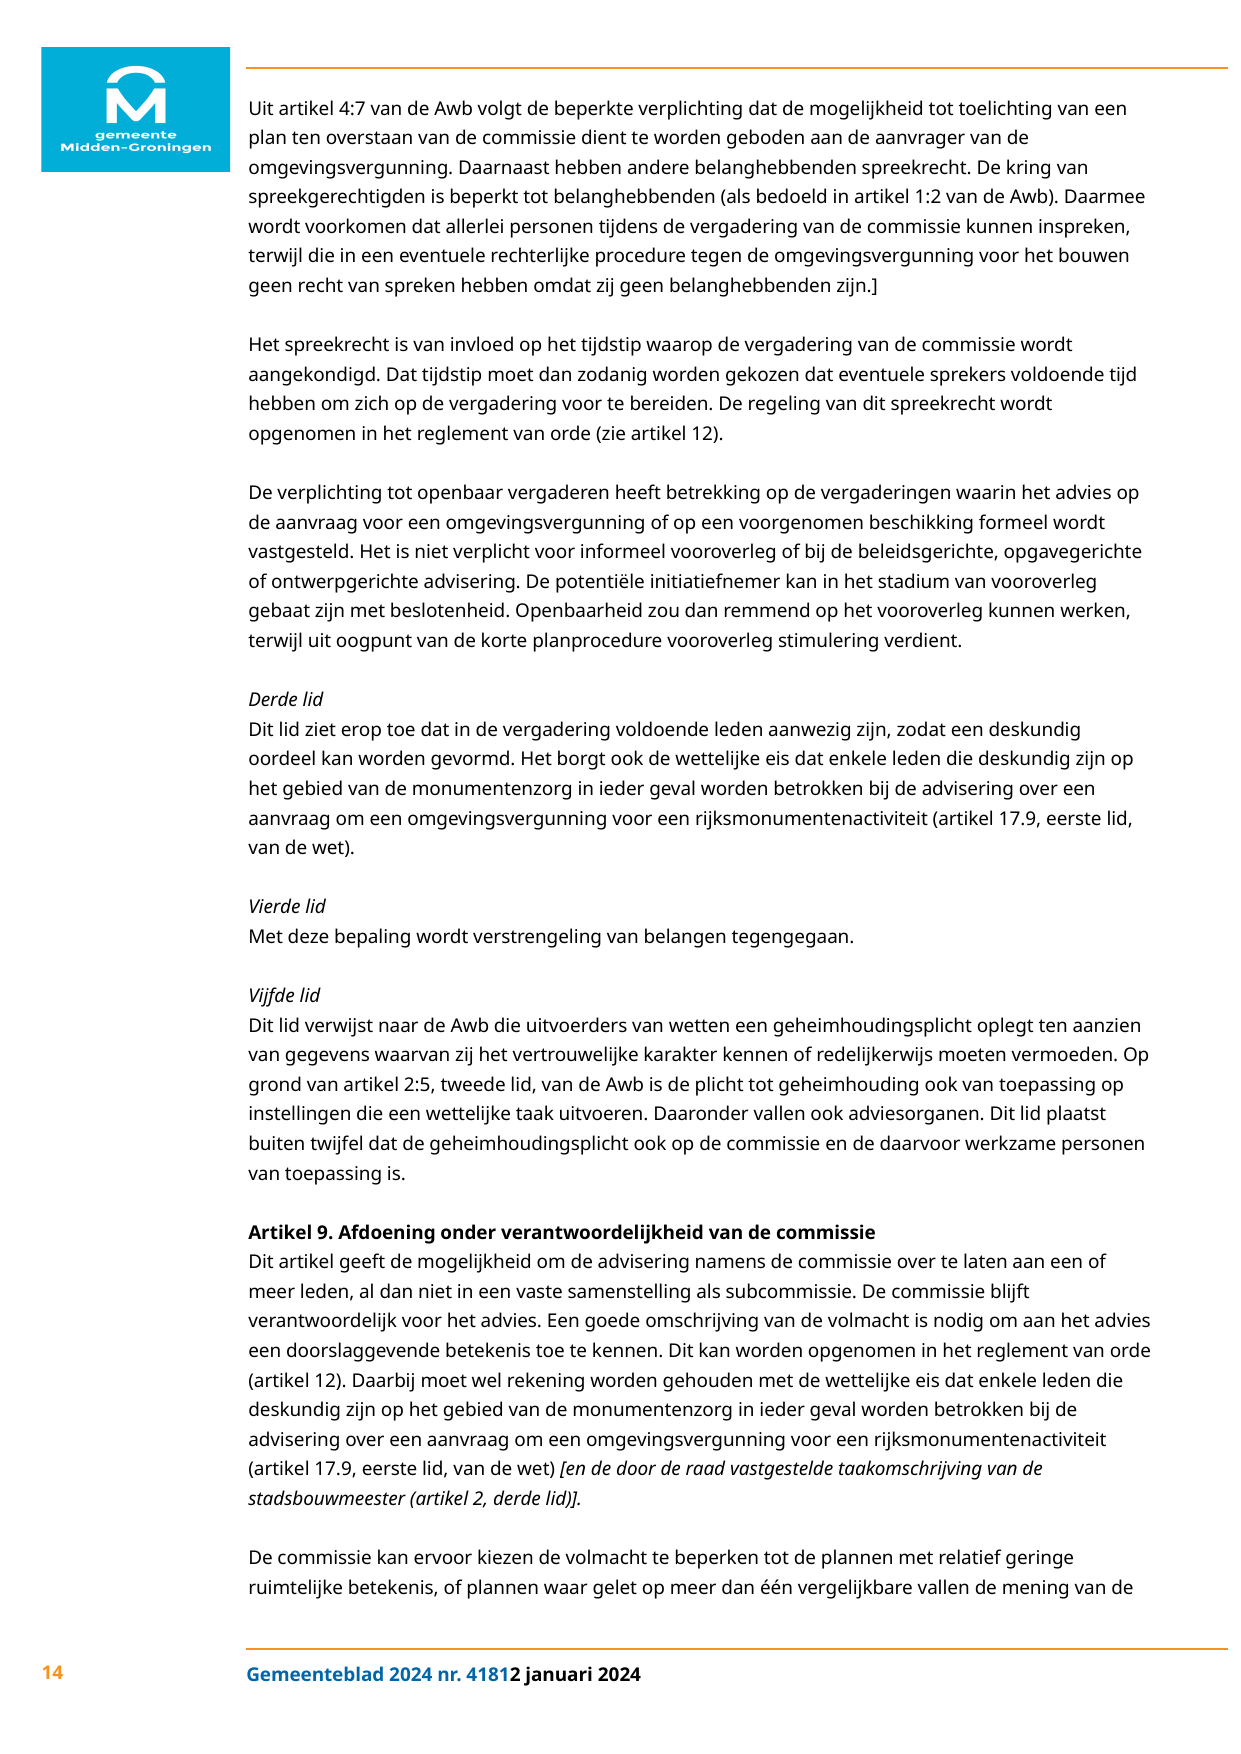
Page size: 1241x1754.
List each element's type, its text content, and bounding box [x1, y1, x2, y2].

picture [107, 89, 165, 122]
text De verplichting tot openbaar vergaderen heeft betrekking op de vergaderingen waarin het advies op de aanvraag voor een omgevingsvergunning of op een voorgenomen beschikking formeel wordt vastgesteld. Het is niet verplicht voor informeel vooroverleg of bij de beleidsgerichte, opgavegerichte of ontwerpgerichte advisering. De potentiële initiatiefnemer kan in het stadium van vooroverleg gebaat zijn met beslotenheid. Openbaarheid zou dan remmend op het vooroverleg kunnen werken, terwijl uit oogpunt van de korte planprocedure vooroverleg stimulering verdient. [248, 479, 1152, 653]
text Artikel 9. Afdoening onder verantwoordelijkheid van de commissie [248, 1219, 1152, 1245]
text Uit artikel 4:7 van de Awb volgt de beperkte verplichting dat de mogelijkheid tot toelichting van een plan ten overstaan van de commissie dient te worden geboden aan de aanvrager van de omgevingsvergunning. Daarnaast hebben andere belanghebbenden spreekrecht. De kring van spreekgerechtigden is beperkt tot belanghebbenden (als bedoeld in artikel 1:2 van de Awb). Daarmee wordt voorkomen dat allerlei personen tijdens de vergadering van de commissie kunnen inspreken, terwijl die in een eventuele rechterlijke procedure tegen de omgevingsvergunning voor het bouwen geen recht van spreken hebben omdat zij geen belanghebbenden zijn.] [248, 95, 1152, 298]
text Vierde lid [248, 893, 1152, 919]
text Het spreekrecht is van invloed op het tijdstip waarop de vergadering van de commissie wordt aangekondigd. Dat tijdstip moet dan zodanig worden gekozen dat eventuele sprekers voldoende tijd hebben om zich op de vergadering voor te bereiden. De regeling van dit spreekrecht wordt opgenomen in het reglement van orde (zie artikel 12). [248, 331, 1152, 446]
text Dit lid ziet erop toe dat in de vergadering voldoende leden aanwezig zijn, zodat een deskundig oordeel kan worden gevormd. Het borgt ook de wettelijke eis dat enkele leden die deskundig zijn op het gebied van de monumentenzorg in ieder geval worden betrokken bij de advisering over een aanvraag om een omgevingsvergunning voor een rijksmonumentenactiviteit (artikel 17.9, eerste lid, van de wet). [248, 716, 1152, 860]
text De commissie kan ervoor kiezen de volmacht te beperken tot de plannen met relatief geringe ruimtelijke betekenis, of plannen waar gelet op meer dan één vergelijkbare vallen de mening van de [248, 1544, 1152, 1600]
text Dit artikel geeft de mogelijkheid om de advisering namens de commissie over te laten aan een of meer leden, al dan niet in een vaste samenstelling als subcommissie. De commissie blijft verantwoordelijk voor het advies. Een goede omschrijving van de volmacht is nodig om aan het advies een doorslaggevende betekenis toe te kennen. Dit kan worden opgenomen in het reglement van orde (artikel 12). Daarbij moet wel rekening worden gehouden met de wettelijke eis dat enkele leden die deskundig zijn op het gebied van de monumentenzorg in ieder geval worden betrokken bij de advisering over een aanvraag om een omgevingsvergunning voor een rijksmonumentenactiviteit (artikel 17.9, eerste lid, van de wet) [en de door de raad vastgestelde taakomschrijving van de stadsbouwmeester (artikel 2, derde lid)]. [248, 1248, 1152, 1511]
picture [108, 66, 164, 82]
text Derde lid [248, 686, 1152, 712]
picture [184, 146, 190, 153]
text Met deze bepaling wordt verstrengeling van belangen tegengegaan. [248, 923, 1152, 949]
text Dit lid verwijst naar de Awb die uitvoerders van wetten een geheimhoudingsplicht oplegt ten aanzien van gegevens waarvan zij het vertrouwelijke karakter kennen of redelijkerwijs moeten vermoeden. Op grond van artikel 2:5, tweede lid, van de Awb is de plicht tot geheimhouding ook van toepassing op instellingen die een wettelijke taak uitvoeren. Daaronder vallen ook adviesorganen. Dit lid plaatst buiten twijfel dat de geheimhoudingsplicht ook op de commissie en de daarvoor werkzame personen van toepassing is. [248, 1012, 1152, 1186]
text Vijfde lid [248, 982, 1152, 1008]
